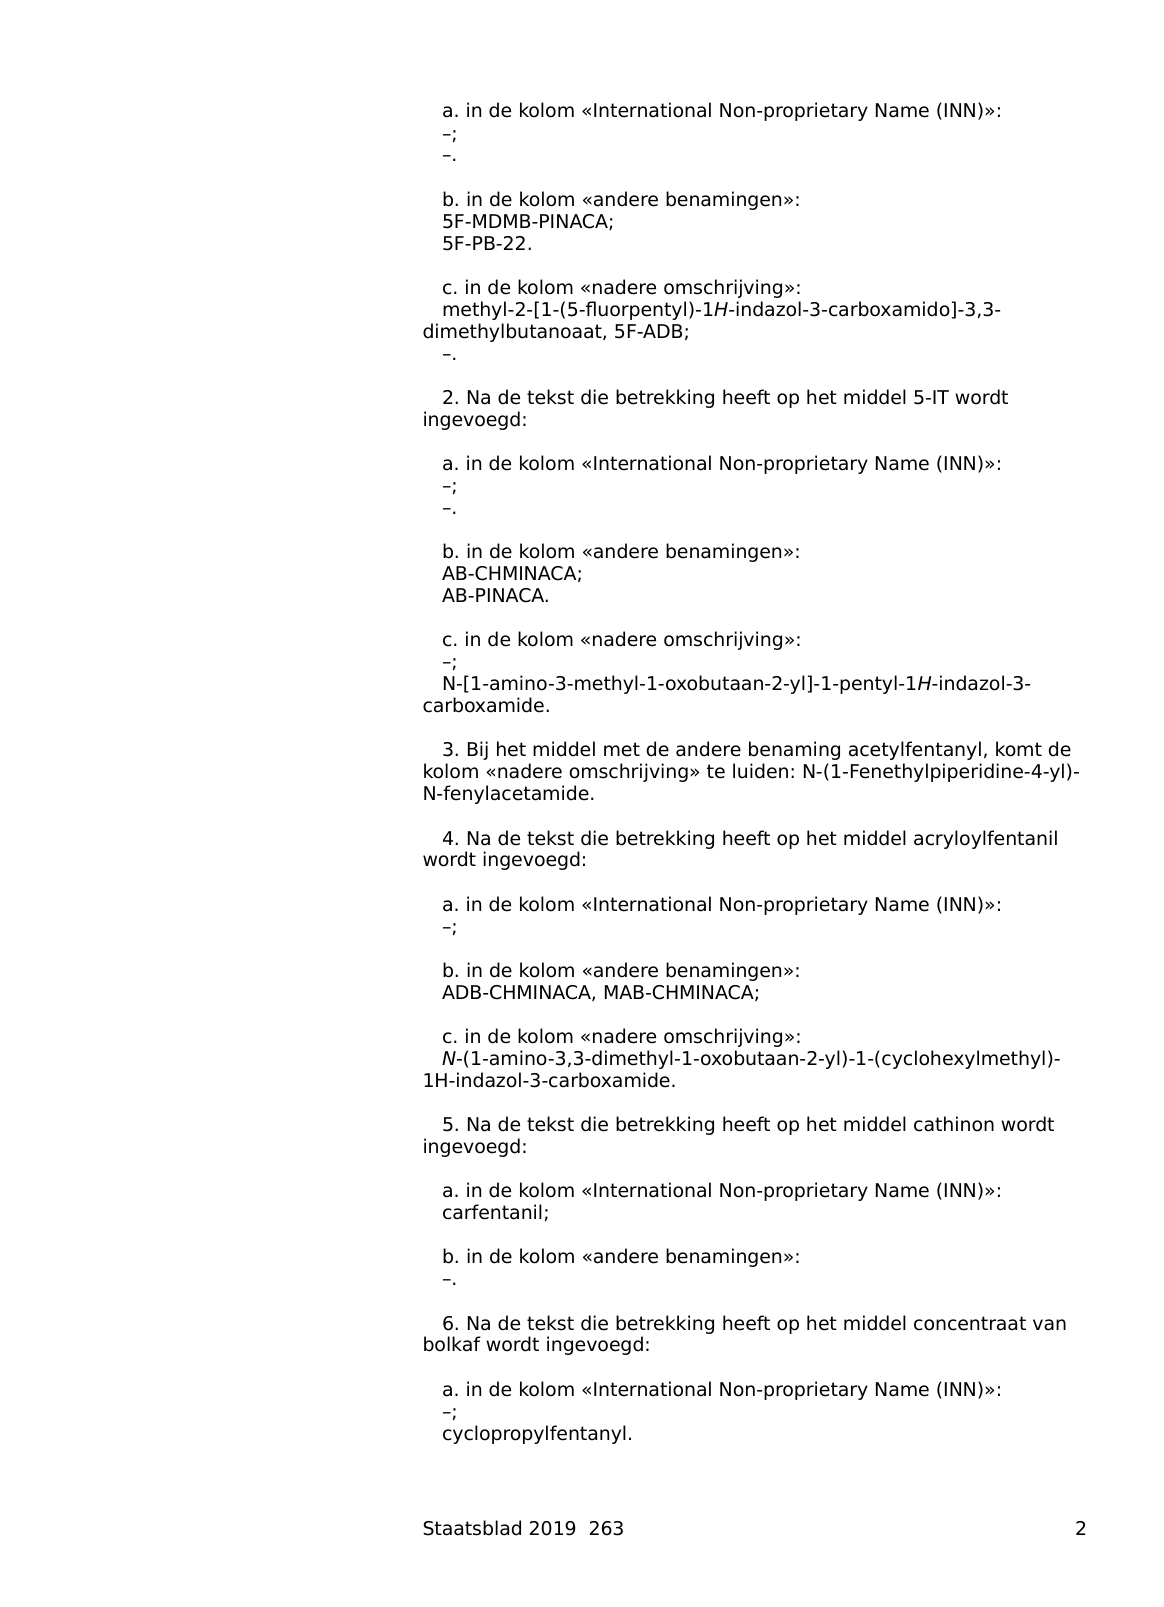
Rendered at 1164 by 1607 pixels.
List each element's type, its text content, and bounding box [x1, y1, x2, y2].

text N-(1-amino-3,3-dimethyl-1-oxobutaan-2-yl)-1-(cyclohexylmethyl)-1H-indazol-3-carboxamide. [422, 1048, 1087, 1092]
text a. in de kolom «International Non-proprietary Name (INN)»: [422, 1180, 1087, 1202]
text 4. Na de tekst die betrekking heeft op het middel acryloylfentanil wordt ingevoegd: [422, 827, 1087, 871]
text 5F-MDMB-PINACA; [422, 211, 1087, 232]
text –. [422, 497, 1087, 519]
text –; [422, 651, 1087, 673]
text –. [422, 343, 1087, 364]
text a. in de kolom «International Non-proprietary Name (INN)»: [422, 1378, 1087, 1401]
text c. in de kolom «nadere omschrijving»: [422, 1026, 1087, 1048]
text –. [422, 144, 1087, 166]
text –; [422, 1401, 1087, 1422]
text carfentanil; [422, 1202, 1087, 1224]
text cyclopropylfentanyl. [422, 1422, 1087, 1444]
text b. in de kolom «andere benamingen»: [422, 541, 1087, 563]
text –. [422, 1268, 1087, 1290]
text b. in de kolom «andere benamingen»: [422, 188, 1087, 211]
text c. in de kolom «nadere omschrijving»: [422, 277, 1087, 299]
text b. in de kolom «andere benamingen»: [422, 1246, 1087, 1268]
text AB-PINACA. [422, 585, 1087, 607]
text AB-CHMINACA; [422, 563, 1087, 585]
text b. in de kolom «andere benamingen»: [422, 960, 1087, 982]
text 5F-PB-22. [422, 232, 1087, 254]
text –; [422, 916, 1087, 937]
text –; [422, 122, 1087, 144]
text N-[1-amino-3-methyl-1-oxobutaan-2-yl]-1-pentyl-1H-indazol-3-carboxamide. [422, 673, 1087, 717]
text a. in de kolom «International Non-proprietary Name (INN)»: [422, 453, 1087, 475]
text ADB-CHMINACA, MAB-CHMINACA; [422, 982, 1087, 1004]
text 5. Na de tekst die betrekking heeft op het middel cathinon wordt ingevoegd: [422, 1114, 1087, 1158]
text –; [422, 475, 1087, 497]
text 6. Na de tekst die betrekking heeft op het middel concentraat van bolkaf wordt ingevoegd: [422, 1312, 1087, 1356]
text 3. Bij het middel met de andere benaming acetylfentanyl, komt de kolom «nadere omschrijving» te luiden: N-(1-Fenethylpiperidine-4-yl)-N-fenylacetamide. [422, 739, 1087, 805]
text 2. Na de tekst die betrekking heeft op het middel 5-IT wordt ingevoegd: [422, 387, 1087, 431]
text c. in de kolom «nadere omschrijving»: [422, 629, 1087, 651]
text a. in de kolom «International Non-proprietary Name (INN)»: [422, 893, 1087, 916]
text methyl-2-[1-(5-fluorpentyl)-1H-indazol-3-carboxamido]-3,3-dimethylbutanoaat, 5F-ADB; [422, 299, 1087, 343]
text a. in de kolom «International Non-proprietary Name (INN)»: [422, 100, 1087, 122]
